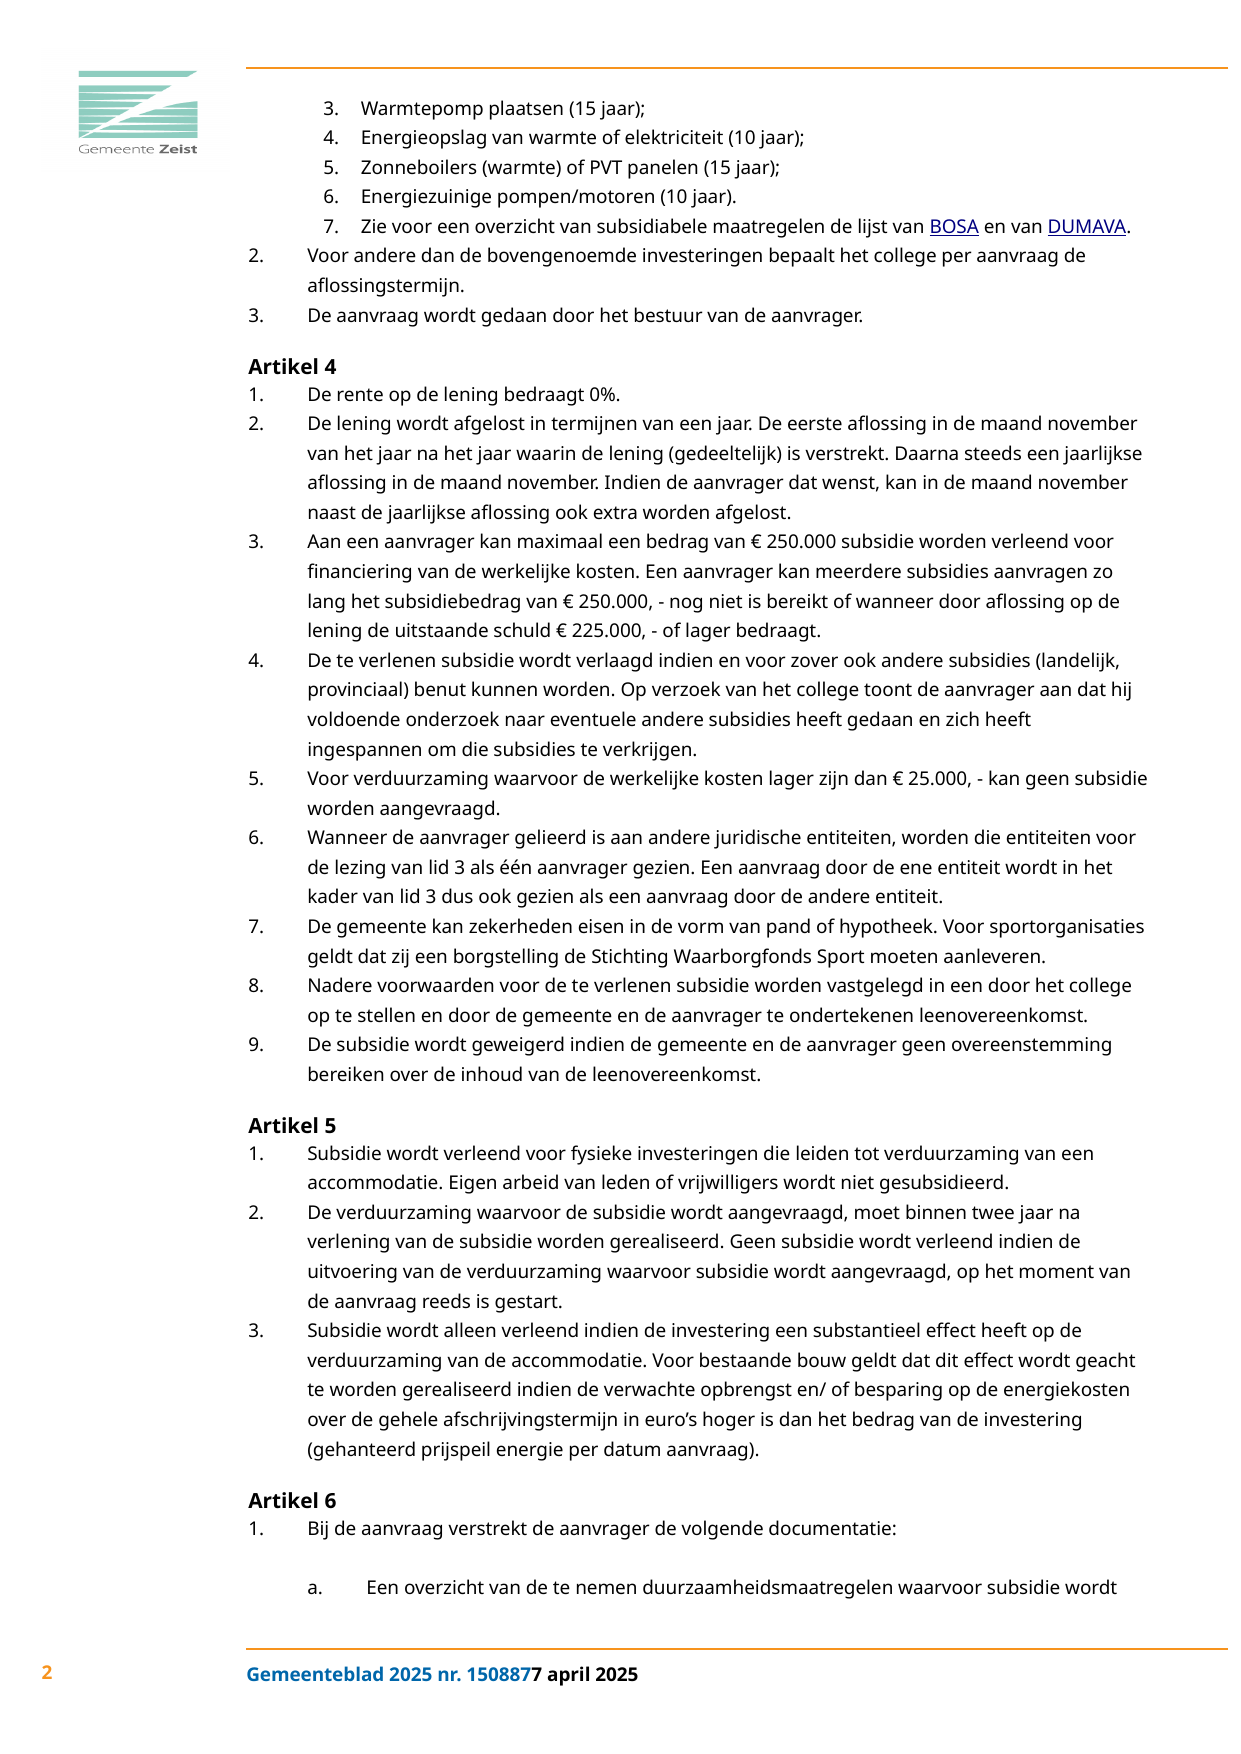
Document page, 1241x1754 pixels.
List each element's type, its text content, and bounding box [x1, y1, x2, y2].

list Subsidie wordt alleen verleend indien de investering een substantieel effect heeft op de verduurzaming van de accommodatie. Voor bestaande bouw geldt dat dit effect wordt geacht te worden gerealiseerd indien de verwachte opbrengst en/ of besparing op de energiekosten over de gehele afschrijvingstermijn in euro’s hoger is dan het bedrag van de investering (gehanteerd prijspeil energie per datum aanvraag). [248, 1317, 1152, 1462]
list Warmtepomp plaatsen (15 jaar); [323, 95, 1152, 121]
list Aan een aanvrager kan maximaal een bedrag van € 250.000 subsidie worden verleend voor financiering van de werkelijke kosten. Een aanvrager kan meerdere subsidies aanvragen zo lang het subsidiebedrag van € 250.000, - nog niet is bereikt of wanneer door aflossing op de lening de uitstaande schuld € 225.000, - of lager bedraagt. [248, 529, 1152, 643]
list De subsidie wordt geweigerd indien de gemeente en de aanvrager geen overeenstemming bereiken over de inhoud van de leenovereenkomst. [248, 1032, 1152, 1087]
list Zonneboilers (warmte) of PVT panelen (15 jaar); [323, 154, 1152, 180]
list De rente op de lening bedraagt 0%. [248, 381, 1152, 406]
list Zie voor een overzicht van subsidiabele maatregelen de lijst van BOSA en van DUMAVA. [323, 213, 1152, 239]
list Voor verduurzaming waarvoor de werkelijke kosten lager zijn dan € 25.000, - kan geen subsidie worden aangevraagd. [248, 765, 1152, 821]
text Artikel 5 [248, 1112, 1152, 1140]
list Voor andere dan de bovengenoemde investeringen bepaalt het college per aanvraag de aflossingstermijn. [248, 243, 1152, 298]
list Energieopslag van warmte of elektriciteit (10 jaar); [323, 124, 1152, 150]
list Subsidie wordt verleend voor fysieke investeringen die leiden tot verduurzaming van een accommodatie. Eigen arbeid van leden of vrijwilligers wordt niet gesubsidieerd. [248, 1140, 1152, 1195]
text Artikel 4 [248, 352, 1152, 381]
list Energiezuinige pompen/motoren (10 jaar). [323, 183, 1152, 209]
list De aanvraag wordt gedaan door het bestuur van de aanvrager. [248, 302, 1152, 328]
list Nadere voorwaarden voor de te verlenen subsidie worden vastgelegd in een door het college op te stellen en door de gemeente en de aanvrager te ondertekenen leenovereenkomst. [248, 972, 1152, 1028]
list De lening wordt afgelost in termijnen van een jaar. De eerste aflossing in de maand november van het jaar na het jaar waarin de lening (gedeeltelijk) is verstrekt. Daarna steeds een jaarlijkse aflossing in de maand november. Indien de aanvrager dat wenst, kan in de maand november naast de jaarlijkse aflossing ook extra worden afgelost. [248, 410, 1152, 525]
text Artikel 6 [248, 1486, 1152, 1515]
list Een overzicht van de te nemen duurzaamheidsmaatregelen waarvoor subsidie wordt [307, 1574, 1152, 1599]
list De te verlenen subsidie wordt verlaagd indien en voor zover ook andere subsidies (landelijk, provinciaal) benut kunnen worden. Op verzoek van het college toont de aanvrager aan dat hij voldoende onderzoek naar eventuele andere subsidies heeft gedaan en zich heeft ingespannen om die subsidies te verkrijgen. [248, 647, 1152, 761]
list De gemeente kan zekerheden eisen in de vorm van pand of hypotheek. Voor sportorganisaties geldt dat zij een borgstelling de Stichting Waarborgfonds Sport moeten aanleveren. [248, 913, 1152, 968]
list Wanneer de aanvrager gelieerd is aan andere juridische entiteiten, worden die entiteiten voor de lezing van lid 3 als één aanvrager gezien. Een aanvraag door de ene entiteit wordt in het kader van lid 3 dus ook gezien als een aanvraag door de andere entiteit. [248, 824, 1152, 909]
list Bij de aanvraag verstrekt de aanvrager de volgende documentatie: [248, 1515, 1152, 1540]
picture [41, 47, 231, 172]
list De verduurzaming waarvoor de subsidie wordt aangevraagd, moet binnen twee jaar na verlening van de subsidie worden gerealiseerd. Geen subsidie wordt verleend indien de uitvoering van de verduurzaming waarvoor subsidie wordt aangevraagd, op het moment van de aanvraag reeds is gestart. [248, 1199, 1152, 1314]
